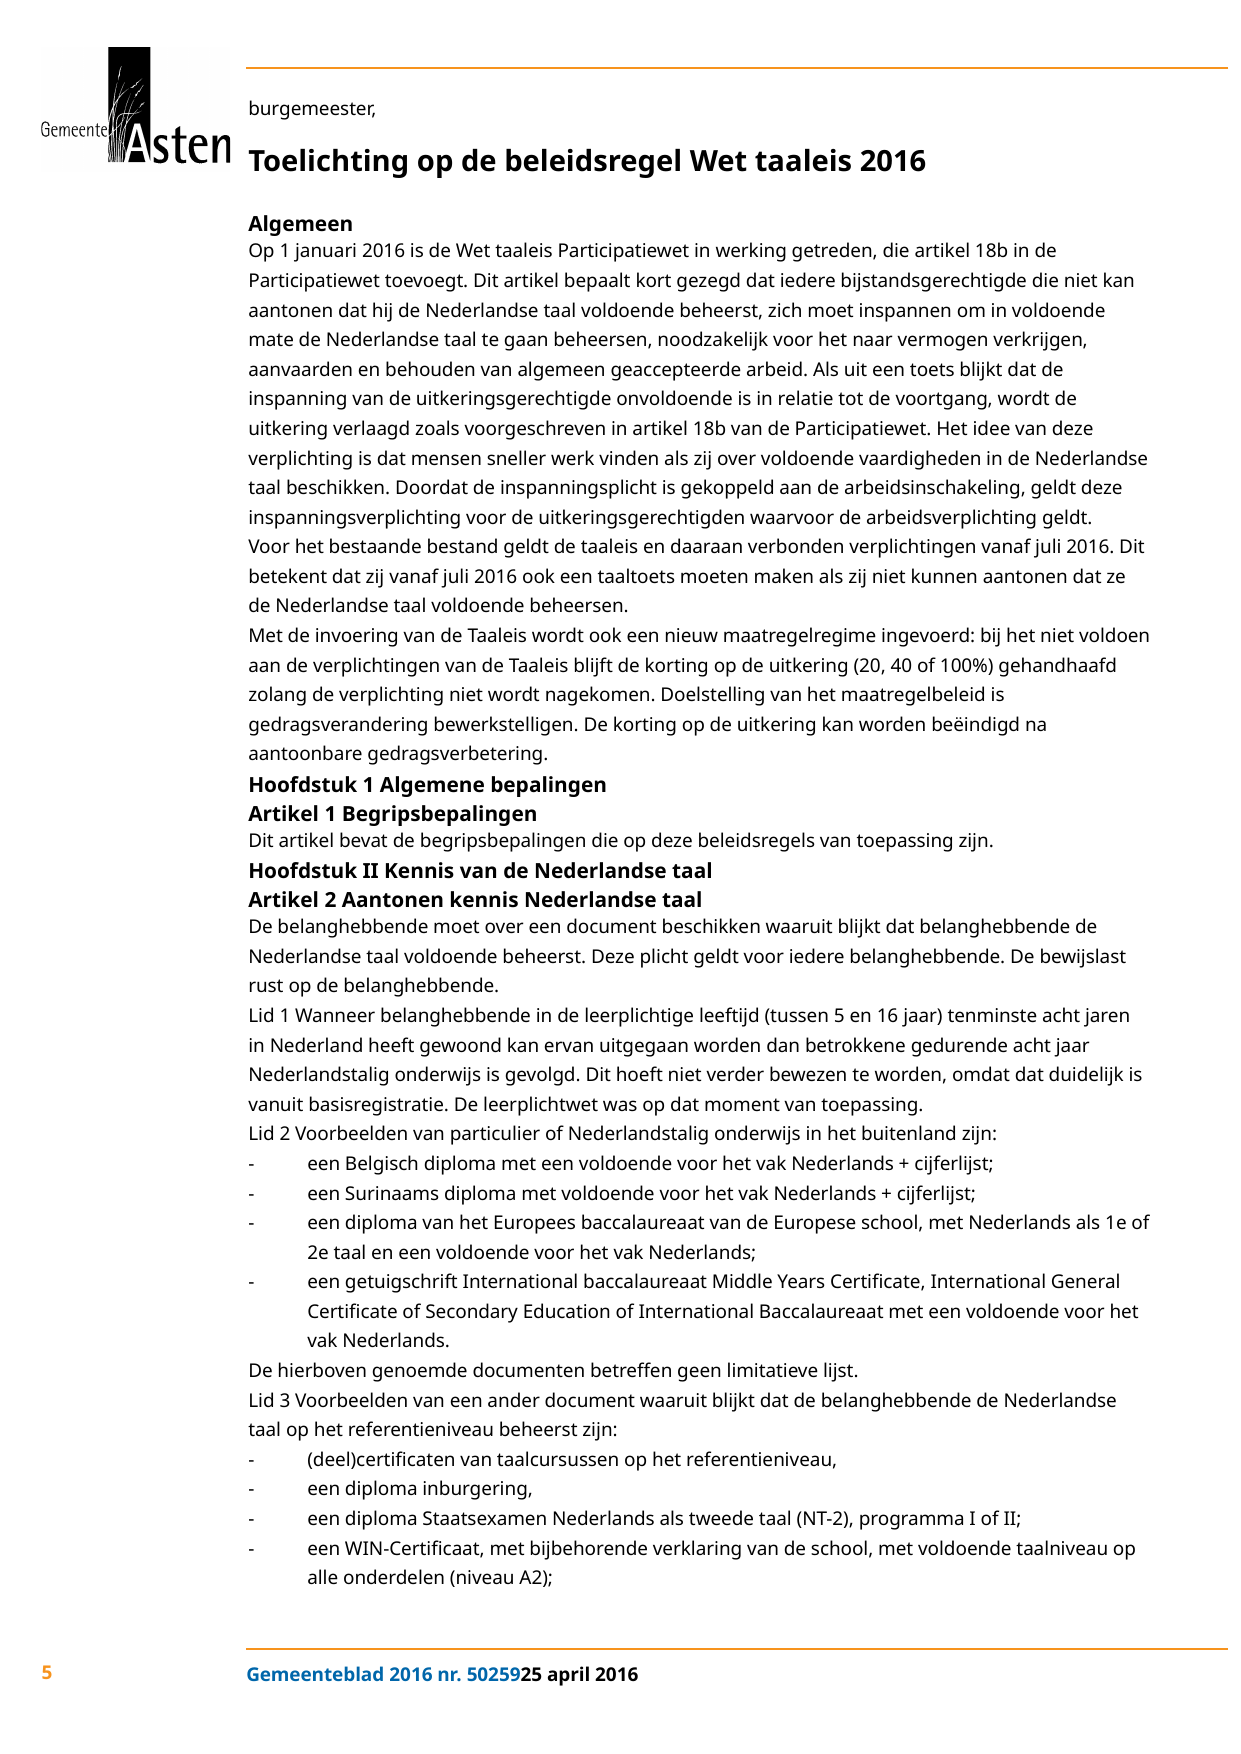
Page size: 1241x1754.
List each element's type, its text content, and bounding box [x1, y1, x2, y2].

list een diploma Staatsexamen Nederlands als tweede taal (NT-2), programma I of II; [248, 1505, 1152, 1531]
text Dit artikel bevat de begripsbepalingen die op deze beleidsregels van toepassing zijn. [248, 827, 1152, 853]
text Toelichting op de beleidsregel Wet taaleis 2016 [248, 140, 1152, 180]
text Op 1 januari 2016 is de Wet taaleis Participatiewet in werking getreden, die artikel 18b in de Participatiewet toevoegt. Dit artikel bepaalt kort gezegd dat iedere bijstandsgerechtigde die niet kan aantonen dat hij de Nederlandse taal voldoende beheerst, zich moet inspannen om in voldoende mate de Nederlandse taal te gaan beheersen, noodzakelijk voor het naar vermogen verkrijgen, aanvaarden en behouden van algemeen geaccepteerde arbeid. Als uit een toets blijkt dat de inspanning van de uitkeringsgerechtigde onvoldoende is in relatie tot de voortgang, wordt de uitkering verlaagd zoals voorgeschreven in artikel 18b van de Participatiewet. Het idee van deze verplichting is dat mensen sneller werk vinden als zij over voldoende vaardigheden in de Nederlandse taal beschikken. Doordat de inspanningsplicht is gekoppeld aan de arbeidsinschakeling, geldt deze inspanningsverplichting voor de uitkeringsgerechtigden waarvoor de arbeidsverplichting geldt. [248, 238, 1152, 530]
list een Belgisch diploma met een voldoende voor het vak Nederlands + cijferlijst; [248, 1150, 1152, 1176]
text De hierboven genoemde documenten betreffen geen limitatieve lijst. [248, 1357, 1152, 1383]
text Met de invoering van de Taaleis wordt ook een nieuw maatregelregime ingevoerd: bij het niet voldoen aan de verplichtingen van de Taaleis blijft de korting op de uitkering (20, 40 of 100%) gehandhaafd zolang de verplichting niet wordt nagekomen. Doelstelling van het maatregelbeleid is gedragsverandering bewerkstelligen. De korting op de uitkering kan worden beëindigd na aantoonbare gedragsverbetering. [248, 622, 1152, 766]
text Hoofdstuk 1 Algemene bepalingen [248, 770, 1152, 799]
text Lid 1 Wanneer belanghebbende in de leerplichtige leeftijd (tussen 5 en 16 jaar) tenminste acht jaren in Nederland heeft gewoond kan ervan uitgegaan worden dan betrokkene gedurende acht jaar Nederlandstalig onderwijs is gevolgd. Dit hoeft niet verder bewezen te worden, omdat dat duidelijk is vanuit basisregistratie. De leerplichtwet was op dat moment van toepassing. [248, 1002, 1152, 1117]
list een Surinaams diploma met voldoende voor het vak Nederlands + cijferlijst; [248, 1180, 1152, 1206]
list een diploma van het Europees baccalaureaat van de Europese school, met Nederlands als 1e of 2e taal en een voldoende voor het vak Nederlands; [248, 1209, 1152, 1265]
text Algemeen [248, 209, 1152, 238]
text Voor het bestaande bestand geldt de taaleis en daaraan verbonden verplichtingen vanaf juli 2016. Dit betekent dat zij vanaf juli 2016 ook een taaltoets moeten maken als zij niet kunnen aantonen dat ze de Nederlandse taal voldoende beheersen. [248, 533, 1152, 618]
text De belanghebbende moet over een document beschikken waaruit blijkt dat belanghebbende de Nederlandse taal voldoende beheerst. Deze plicht geldt voor iedere belanghebbende. De bewijslast rust op de belanghebbende. [248, 913, 1152, 998]
list een diploma inburgering, [248, 1476, 1152, 1501]
picture [41, 47, 231, 172]
list (deel)certificaten van taalcursussen op het referentieniveau, [248, 1446, 1152, 1472]
list een getuigschrift International baccalaureaat Middle Years Certificate, International General Certificate of Secondary Education of International Baccalaureaat met een voldoende voor het vak Nederlands. [248, 1268, 1152, 1353]
text burgemeester, [248, 95, 1152, 121]
text Artikel 1 Begripsbepalingen [248, 799, 1152, 827]
text Artikel 2 Aantonen kennis Nederlandse taal [248, 885, 1152, 913]
text Hoofdstuk II Kennis van de Nederlandse taal [248, 857, 1152, 885]
text Lid 2 Voorbeelden van particulier of Nederlandstalig onderwijs in het buitenland zijn: [248, 1121, 1152, 1146]
text Lid 3 Voorbeelden van een ander document waaruit blijkt dat de belanghebbende de Nederlandse taal op het referentieniveau beheerst zijn: [248, 1387, 1152, 1442]
list een WIN-Certificaat, met bijbehorende verklaring van de school, met voldoende taalniveau op alle onderdelen (niveau A2); [248, 1535, 1152, 1590]
